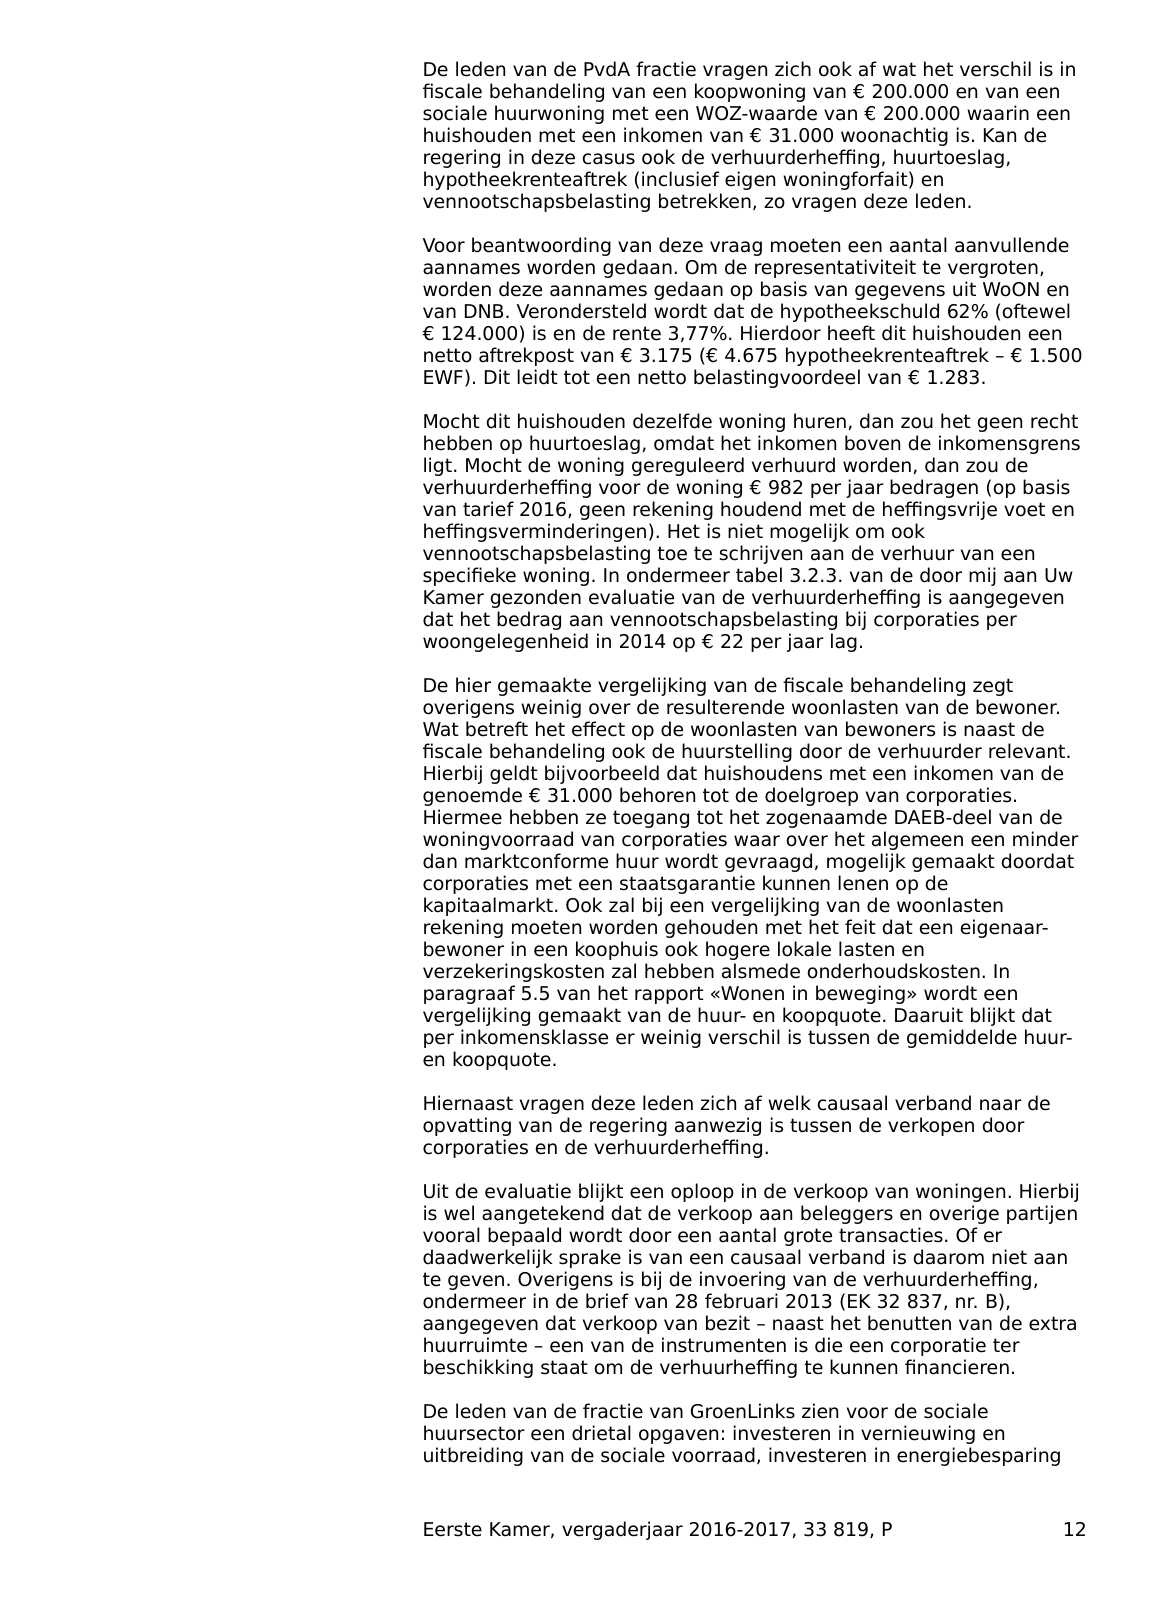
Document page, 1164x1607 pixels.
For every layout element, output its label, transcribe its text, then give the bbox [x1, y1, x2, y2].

text De leden van de PvdA fractie vragen zich ook af wat het verschil is in fiscale behandeling van een koopwoning van € 200.000 en van een sociale huurwoning met een WOZ-waarde van € 200.000 waarin een huishouden met een inkomen van € 31.000 woonachtig is. Kan de regering in deze casus ook de verhuurderheffing, huurtoeslag, hypotheekrenteaftrek (inclusief eigen woningforfait) en vennootschapsbelasting betrekken, zo vragen deze leden. [422, 59, 1087, 213]
text De leden van de fractie van GroenLinks zien voor de sociale huursector een drietal opgaven: investeren in vernieuwing en uitbreiding van de sociale voorraad, investeren in energiebesparing [422, 1401, 1087, 1467]
text Uit de evaluatie blijkt een oploop in de verkoop van woningen. Hierbij is wel aangetekend dat de verkoop aan beleggers en overige partijen vooral bepaald wordt door een aantal grote transacties. Of er daadwerkelijk sprake is van een causaal verband is daarom niet aan te geven. Overigens is bij de invoering van de verhuurderheffing, ondermeer in de brief van 28 februari 2013 (EK 32 837, nr. B), aangegeven dat verkoop van bezit – naast het benutten van de extra huurruimte – een van de instrumenten is die een corporatie ter beschikking staat om de verhuurheffing te kunnen financieren. [422, 1181, 1087, 1379]
text Hiernaast vragen deze leden zich af welk causaal verband naar de opvatting van de regering aanwezig is tussen de verkopen door corporaties en de verhuurderheffing. [422, 1093, 1087, 1159]
text Voor beantwoording van deze vraag moeten een aantal aanvullende aannames worden gedaan. Om de representativiteit te vergroten, worden deze aannames gedaan op basis van gegevens uit WoON en van DNB. Verondersteld wordt dat de hypotheekschuld 62% (oftewel € 124.000) is en de rente 3,77%. Hierdoor heeft dit huishouden een netto aftrekpost van € 3.175 (€ 4.675 hypotheekrenteaftrek – € 1.500 EWF). Dit leidt tot een netto belastingvoordeel van € 1.283. [422, 235, 1087, 389]
text De hier gemaakte vergelijking van de fiscale behandeling zegt overigens weinig over de resulterende woonlasten van de bewoner. Wat betreft het effect op de woonlasten van bewoners is naast de fiscale behandeling ook de huurstelling door de verhuurder relevant. Hierbij geldt bijvoorbeeld dat huishoudens met een inkomen van de genoemde € 31.000 behoren tot de doelgroep van corporaties. Hiermee hebben ze toegang tot het zogenaamde DAEB-deel van de woningvoorraad van corporaties waar over het algemeen een minder dan marktconforme huur wordt gevraagd, mogelijk gemaakt doordat corporaties met een staatsgarantie kunnen lenen op de kapitaalmarkt. Ook zal bij een vergelijking van de woonlasten rekening moeten worden gehouden met het feit dat een eigenaar-bewoner in een koophuis ook hogere lokale lasten en verzekeringskosten zal hebben alsmede onderhoudskosten. In paragraaf 5.5 van het rapport «Wonen in beweging» wordt een vergelijking gemaakt van de huur- en koopquote. Daaruit blijkt dat per inkomensklasse er weinig verschil is tussen de gemiddelde huur- en koopquote. [422, 675, 1087, 1071]
text Mocht dit huishouden dezelfde woning huren, dan zou het geen recht hebben op huurtoeslag, omdat het inkomen boven de inkomensgrens ligt. Mocht de woning gereguleerd verhuurd worden, dan zou de verhuurderheffing voor de woning € 982 per jaar bedragen (op basis van tarief 2016, geen rekening houdend met de heffingsvrije voet en heffingsverminderingen). Het is niet mogelijk om ook vennootschapsbelasting toe te schrijven aan de verhuur van een specifieke woning. In ondermeer tabel 3.2.3. van de door mij aan Uw Kamer gezonden evaluatie van de verhuurderheffing is aangegeven dat het bedrag aan vennootschapsbelasting bij corporaties per woongelegenheid in 2014 op € 22 per jaar lag. [422, 411, 1087, 653]
